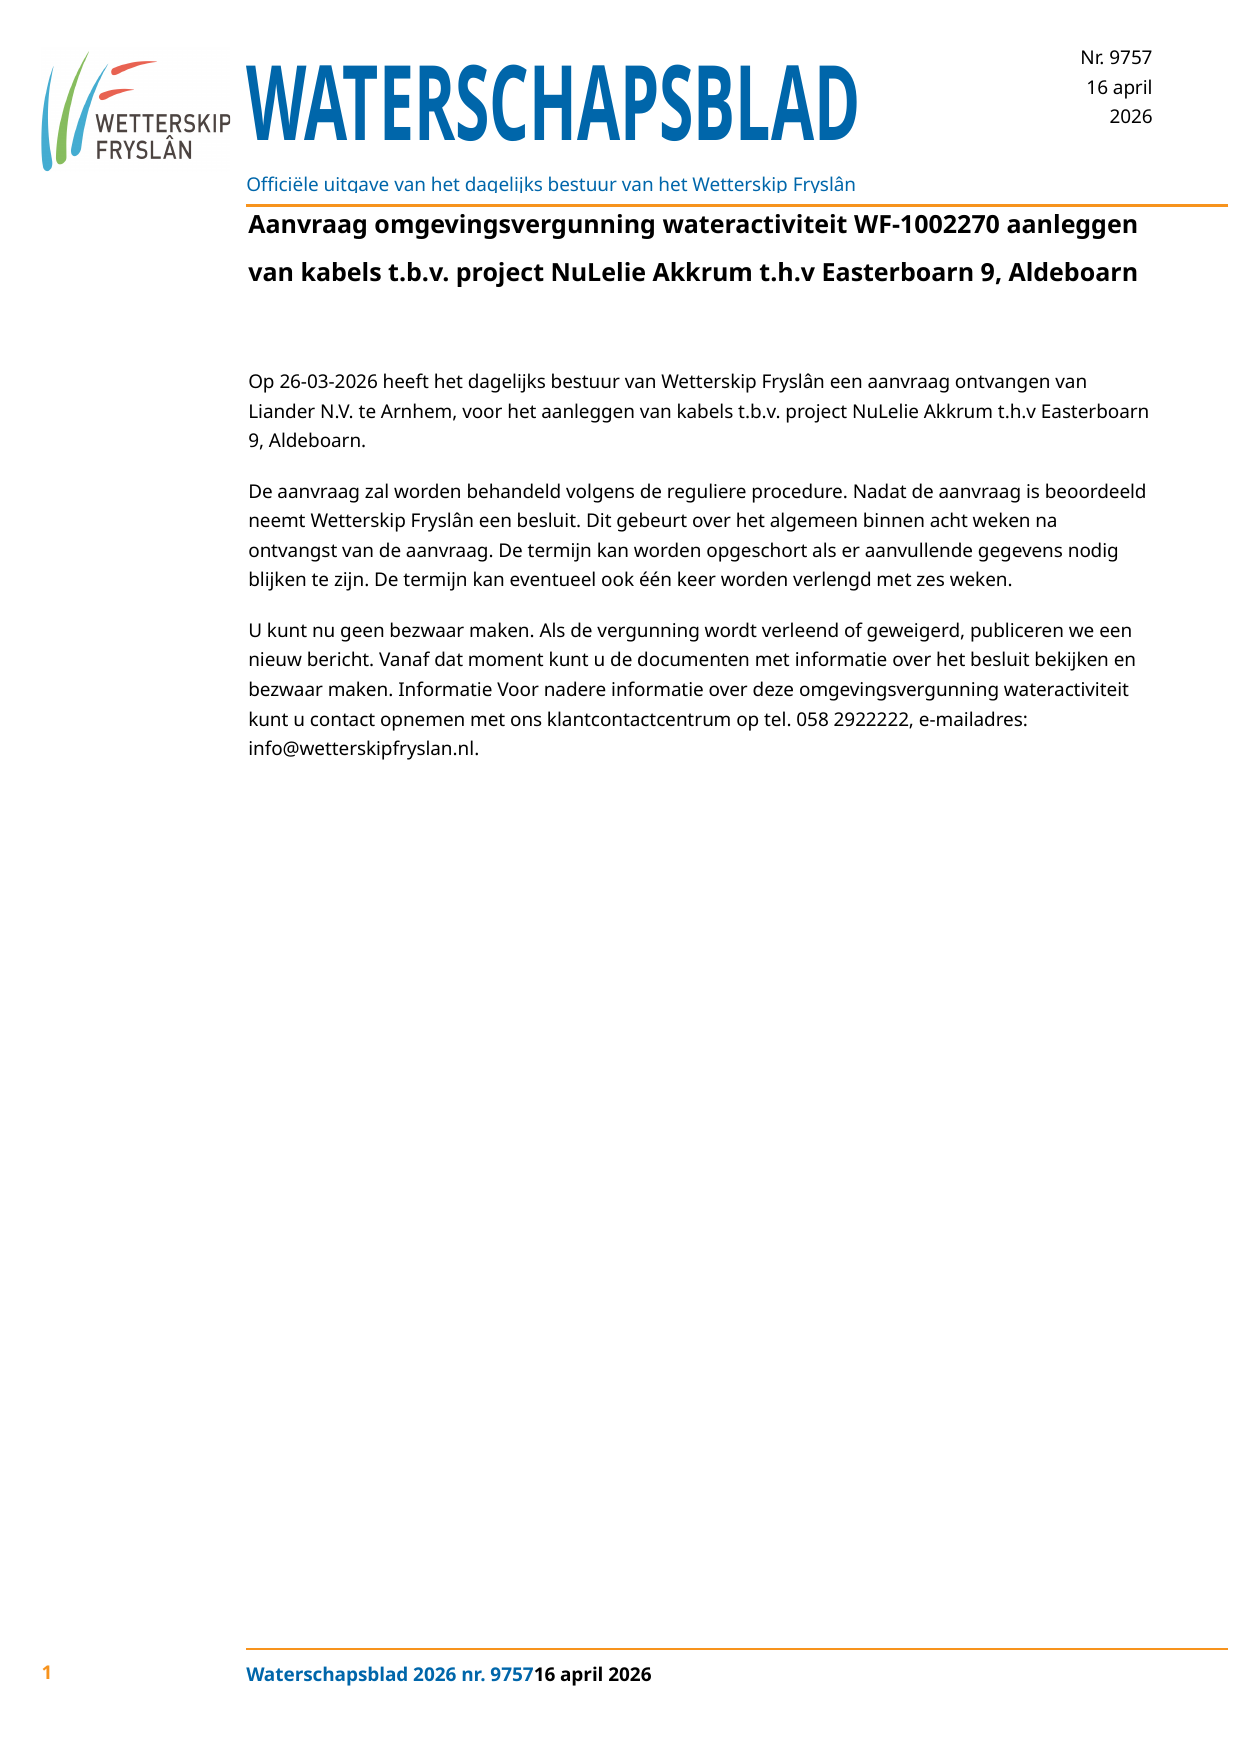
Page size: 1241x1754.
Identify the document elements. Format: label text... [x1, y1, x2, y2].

text U kunt nu geen bezwaar maken. Als de vergunning wordt verleend of geweigerd, publiceren we een nieuw bericht. Vanaf dat moment kunt u de documenten met informatie over het besluit bekijken en bezwaar maken. Informatie Voor nadere informatie over deze omgevingsvergunning wateractiviteit kunt u contact opnemen met ons klantcontactcentrum op tel. 058 2922222, e-mailadres: info@wetterskipfryslan.nl. [248, 617, 1152, 761]
picture [41, 47, 231, 172]
text Aanvraag omgevingsvergunning wateractiviteit WF-1002270 aanleggen van kabels t.b.v. project NuLelie Akkrum t.h.v Easterboarn 9, Aldeboarn [248, 207, 1152, 288]
text De aanvraag zal worden behandeld volgens de reguliere procedure. Nadat de aanvraag is beoordeeld neemt Wetterskip Fryslân een besluit. Dit gebeurt over het algemeen binnen acht weken na ontvangst van de aanvraag. De termijn kan worden opgeschort als er aanvullende gegevens nodig blijken te zijn. De termijn kan eventueel ook één keer worden verlengd met zes weken. [248, 478, 1152, 592]
text Op 26-03-2026 heeft het dagelijks bestuur van Wetterskip Fryslân een aanvraag ontvangen van Liander N.V. te Arnhem, voor het aanleggen van kabels t.b.v. project NuLelie Akkrum t.h.v Easterboarn 9, Aldeboarn. [248, 368, 1152, 453]
